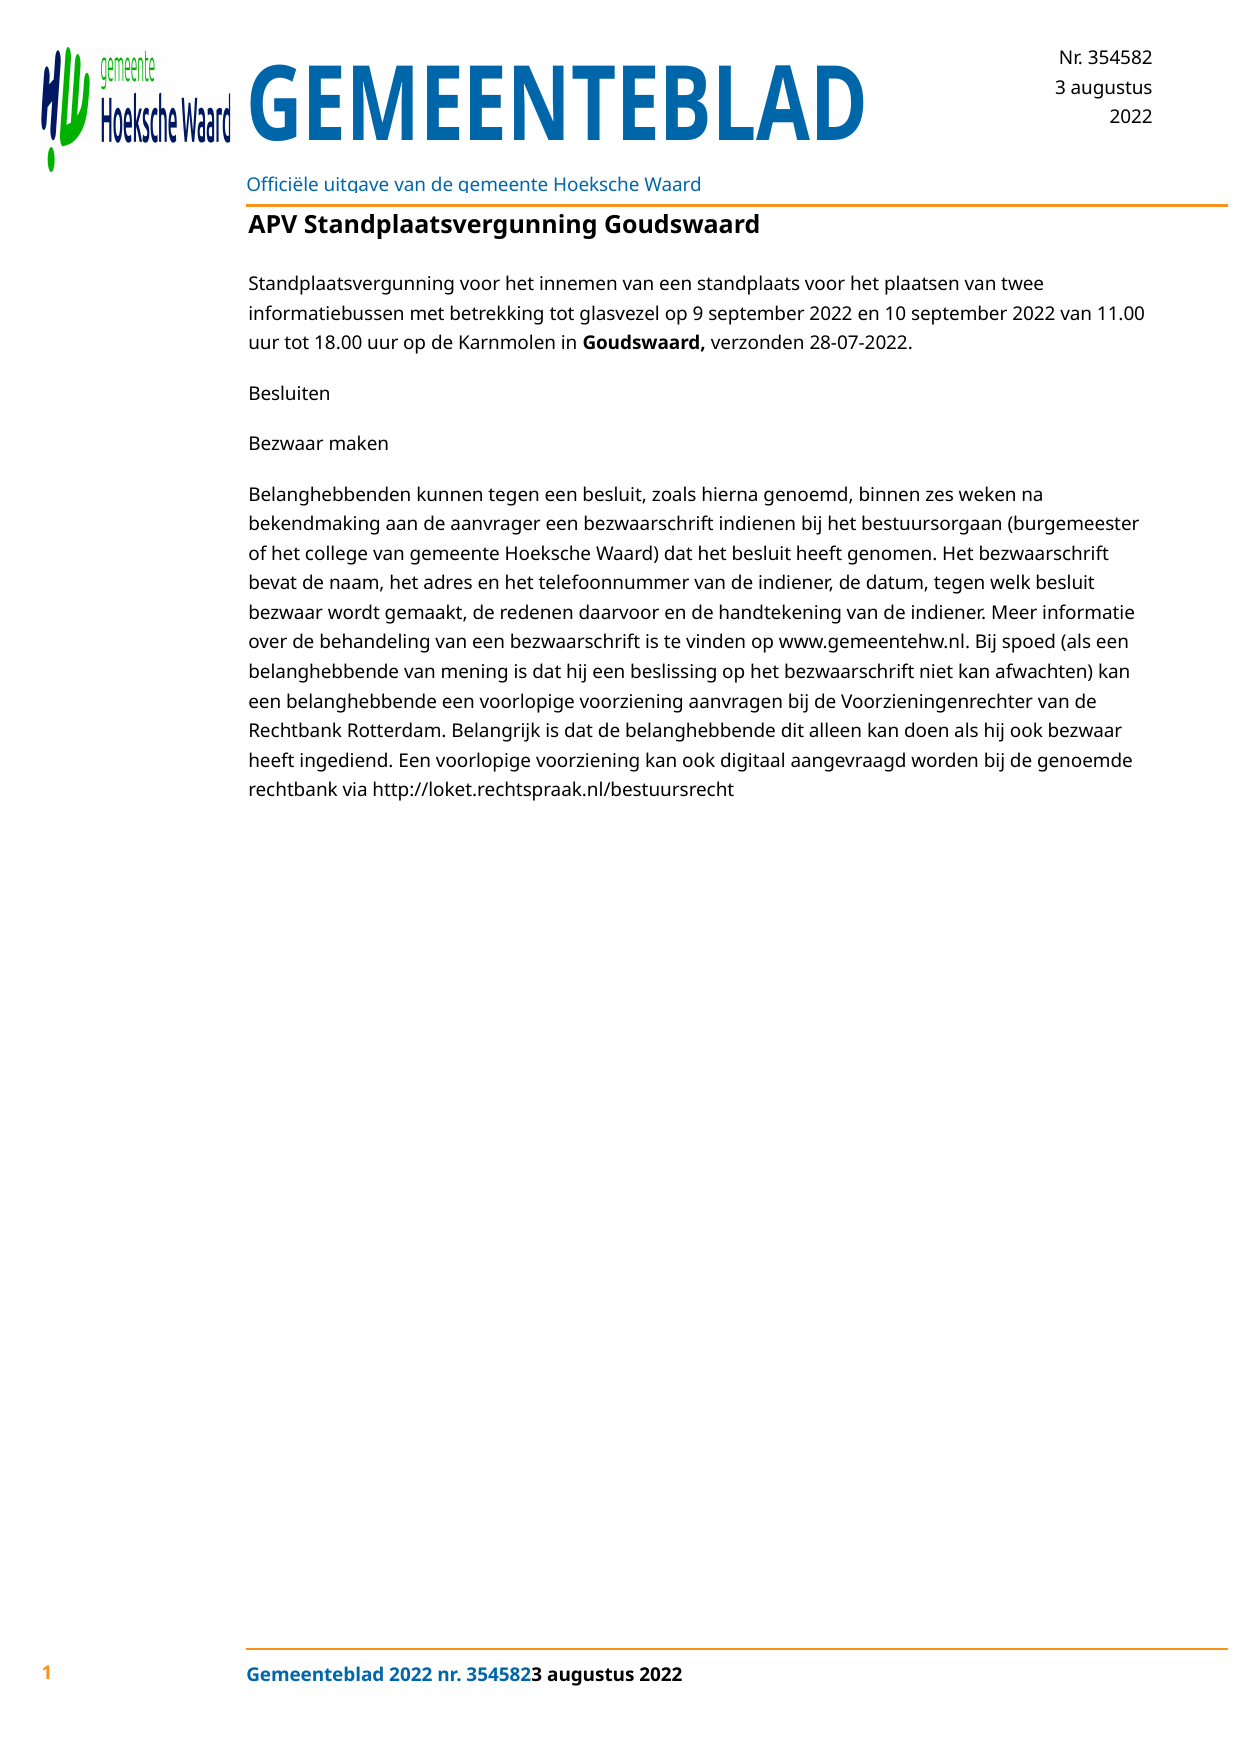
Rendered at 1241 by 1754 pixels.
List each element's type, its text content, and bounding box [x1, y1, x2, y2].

text Standplaatsvergunning voor het innemen van een standplaats voor het plaatsen van twee informatiebussen met betrekking tot glasvezel op 9 september 2022 en 10 september 2022 van 11.00 uur tot 18.00 uur op de Karnmolen in Goudswaard, verzonden 28-07-2022. [248, 270, 1152, 355]
text Besluiten [248, 380, 1152, 406]
text Bezwaar maken [248, 430, 1152, 456]
text APV Standplaatsvergunning Goudswaard [248, 207, 1152, 241]
text Belanghebbenden kunnen tegen een besluit, zoals hierna genoemd, binnen zes weken na bekendmaking aan de aanvrager een bezwaarschrift indienen bij het bestuursorgaan (burgemeester of het college van gemeente Hoeksche Waard) dat het besluit heeft genomen. Het bezwaarschrift bevat de naam, het adres en het telefoonnummer van de indiener, de datum, tegen welk besluit bezwaar wordt gemaakt, de redenen daarvoor en de handtekening van de indiener. Meer informatie over de behandeling van een bezwaarschrift is te vinden op www.gemeentehw.nl. Bij spoed (als een belanghebbende van mening is dat hij een beslissing op het bezwaarschrift niet kan afwachten) kan een belanghebbende een voorlopige voorziening aanvragen bij de Voorzieningenrechter van de Rechtbank Rotterdam. Belangrijk is dat de belanghebbende dit alleen kan doen als hij ook bezwaar heeft ingediend. Een voorlopige voorziening kan ook digitaal aangevraagd worden bij de genoemde rechtbank via http://loket.rechtspraak.nl/bestuursrecht [248, 481, 1152, 802]
picture [41, 47, 231, 172]
